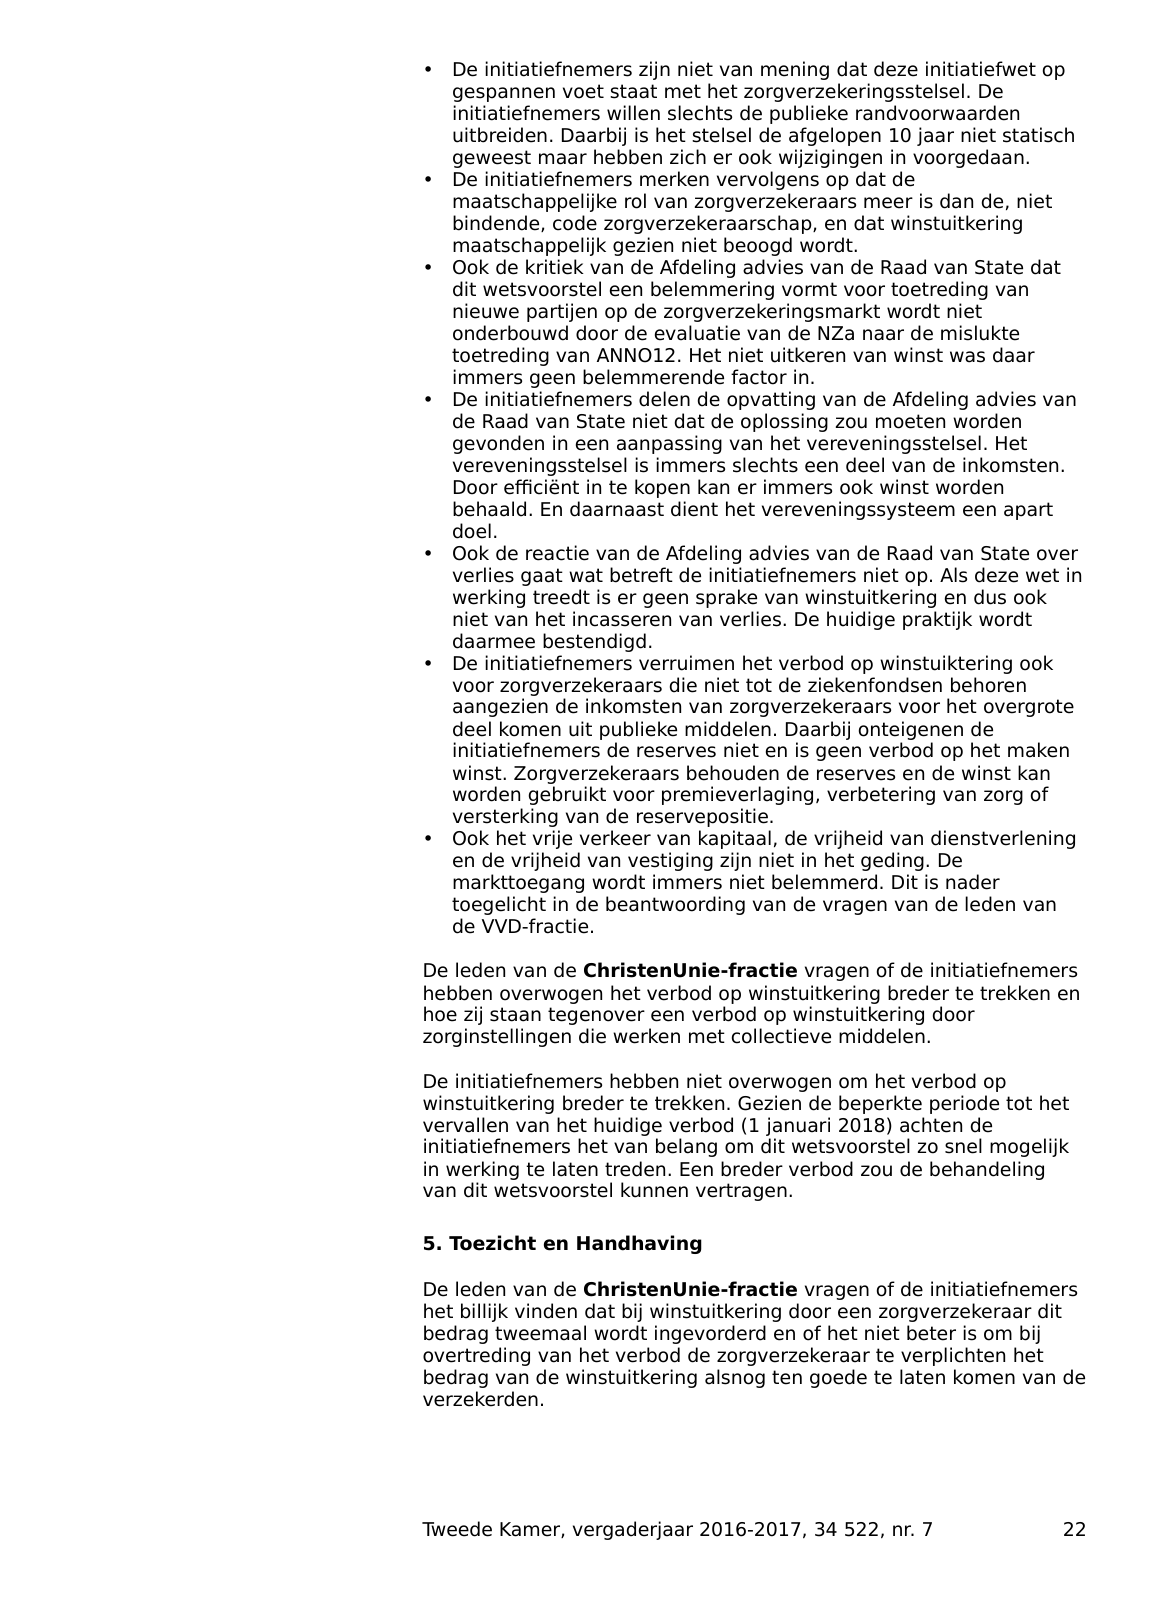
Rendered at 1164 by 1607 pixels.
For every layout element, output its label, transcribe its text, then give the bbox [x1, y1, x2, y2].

text De leden van de ChristenUnie-fractie vragen of de initiatiefnemers hebben overwogen het verbod op winstuitkering breder te trekken en hoe zij staan tegenover een verbod op winstuitkering door zorginstellingen die werken met collectieve middelen. [422, 960, 1087, 1048]
text De leden van de ChristenUnie-fractie vragen of de initiatiefnemers het billijk vinden dat bij winstuitkering door een zorgverzekeraar dit bedrag tweemaal wordt ingevorderd en of het niet beter is om bij overtreding van het verbod de zorgverzekeraar te verplichten het bedrag van de winstuitkering alsnog ten goede te laten komen van de verzekerden. [422, 1279, 1087, 1411]
text • De initiatiefnemers merken vervolgens op dat de maatschappelijke rol van zorgverzekeraars meer is dan de, niet bindende, code zorgverzekeraarschap, en dat winstuitkering maatschappelijk gezien niet beoogd wordt. [422, 169, 1087, 257]
text • De initiatiefnemers delen de opvatting van de Afdeling advies van de Raad van State niet dat de oplossing zou moeten worden gevonden in een aanpassing van het vereveningsstelsel. Het vereveningsstelsel is immers slechts een deel van de inkomsten. Door efficiënt in te kopen kan er immers ook winst worden behaald. En daarnaast dient het vereveningssysteem een apart doel. [422, 389, 1087, 543]
text • De initiatiefnemers zijn niet van mening dat deze initiatiefwet op gespannen voet staat met het zorgverzekeringsstelsel. De initiatiefnemers willen slechts de publieke randvoorwaarden uitbreiden. Daarbij is het stelsel de afgelopen 10 jaar niet statisch geweest maar hebben zich er ook wijzigingen in voorgedaan. [422, 59, 1087, 169]
text • Ook het vrije verkeer van kapitaal, de vrijheid van dienstverlening en de vrijheid van vestiging zijn niet in het geding. De markttoegang wordt immers niet belemmerd. Dit is nader toegelicht in de beantwoording van de vragen van de leden van de VVD-fractie. [422, 828, 1087, 938]
text • Ook de kritiek van de Afdeling advies van de Raad van State dat dit wetsvoorstel een belemmering vormt voor toetreding van nieuwe partijen op de zorgverzekeringsmarkt wordt niet onderbouwd door de evaluatie van de NZa naar de mislukte toetreding van ANNO12. Het niet uitkeren van winst was daar immers geen belemmerende factor in. [422, 257, 1087, 389]
subtitle 5. Toezicht en Handhaving [422, 1232, 1087, 1254]
text De initiatiefnemers hebben niet overwogen om het verbod op winstuitkering breder te trekken. Gezien de beperkte periode tot het vervallen van het huidige verbod (1 januari 2018) achten de initiatiefnemers het van belang om dit wetsvoorstel zo snel mogelijk in werking te laten treden. Een breder verbod zou de behandeling van dit wetsvoorstel kunnen vertragen. [422, 1071, 1087, 1202]
text • Ook de reactie van de Afdeling advies van de Raad van State over verlies gaat wat betreft de initiatiefnemers niet op. Als deze wet in werking treedt is er geen sprake van winstuitkering en dus ook niet van het incasseren van verlies. De huidige praktijk wordt daarmee bestendigd. [422, 543, 1087, 652]
text • De initiatiefnemers verruimen het verbod op winstuiktering ook voor zorgverzekeraars die niet tot de ziekenfondsen behoren aangezien de inkomsten van zorgverzekeraars voor het overgrote deel komen uit publieke middelen. Daarbij onteigenen de initiatiefnemers de reserves niet en is geen verbod op het maken winst. Zorgverzekeraars behouden de reserves en de winst kan worden gebruikt voor premieverlaging, verbetering van zorg of versterking van de reservepositie. [422, 652, 1087, 828]
